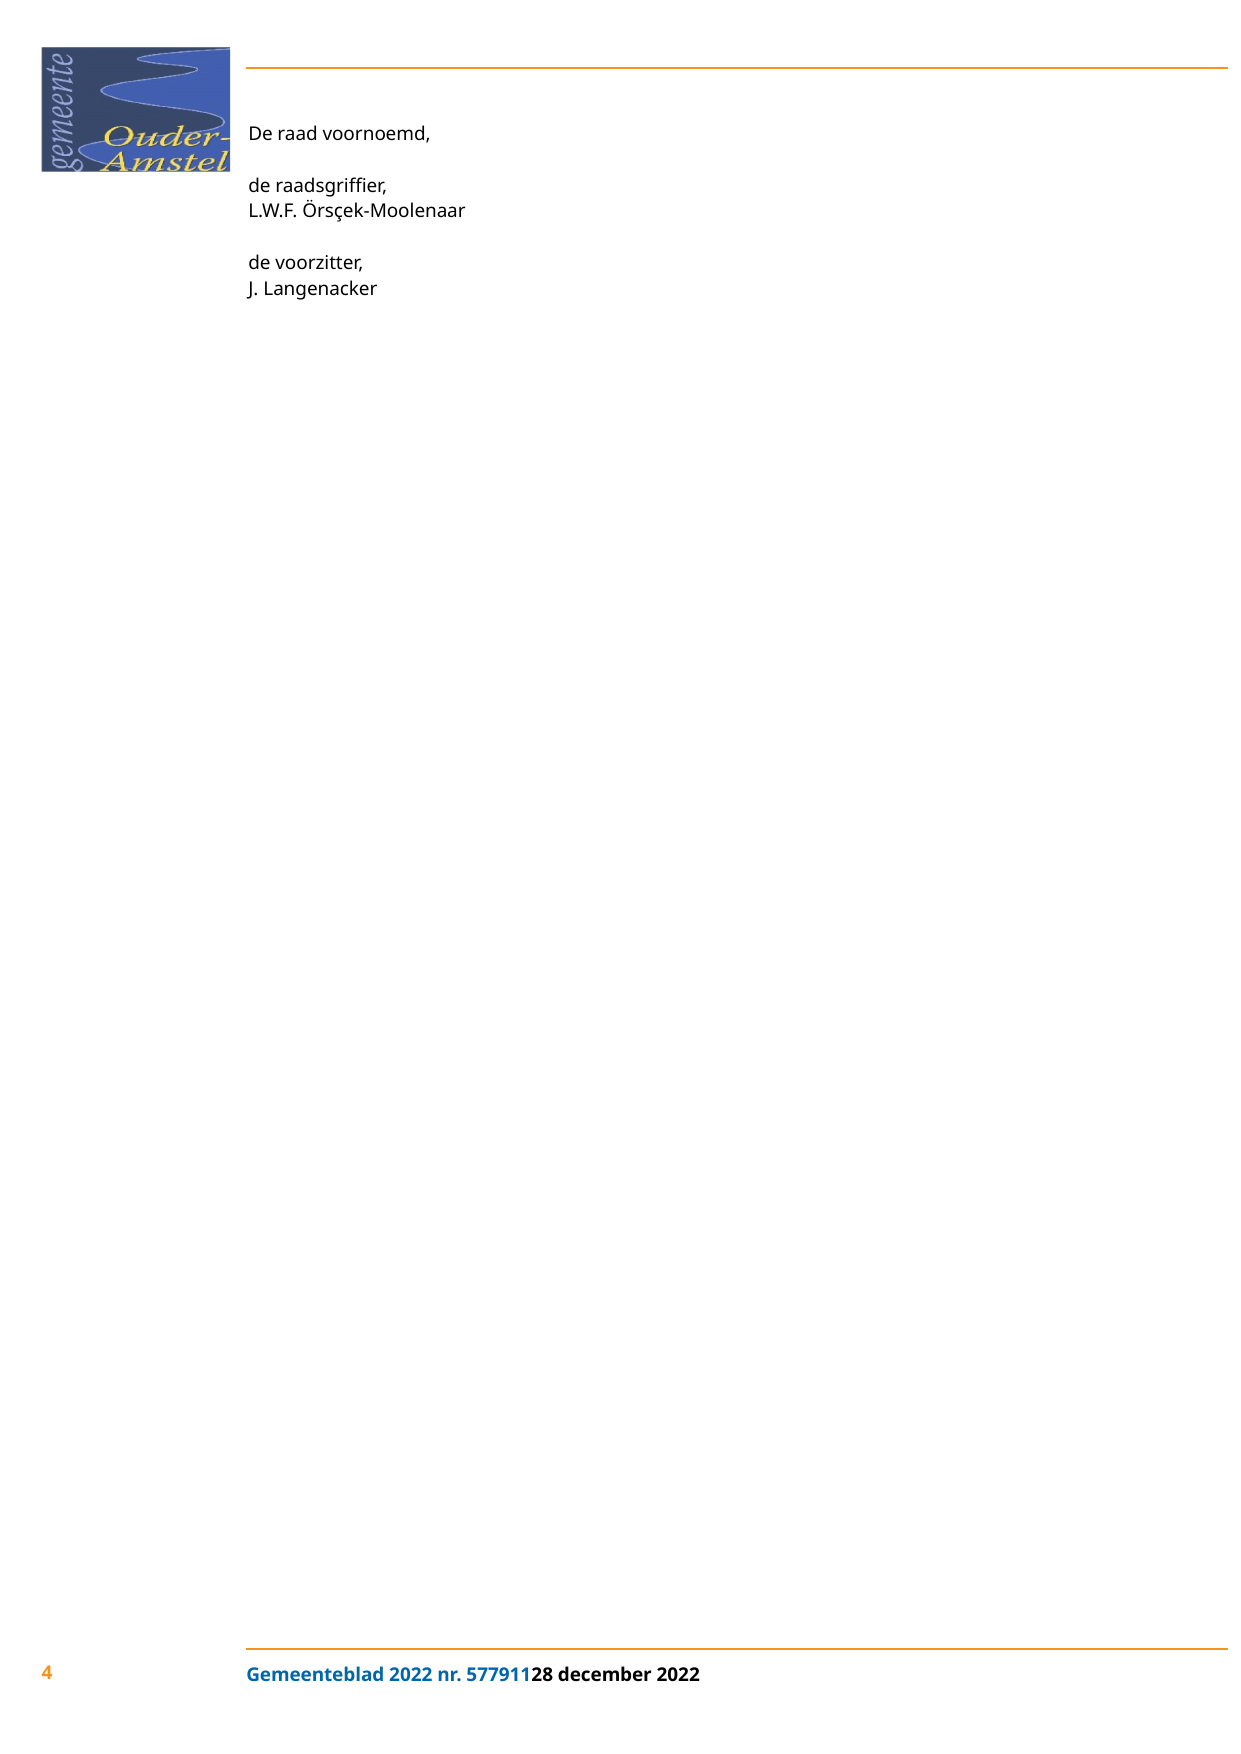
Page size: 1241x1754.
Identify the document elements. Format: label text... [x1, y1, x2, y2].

text De raad voornoemd, [248, 121, 1152, 146]
picture [41, 47, 231, 172]
text J. Langenacker [248, 275, 1152, 301]
text de raadsgriffier, [248, 172, 1152, 198]
text de voorzitter, [248, 249, 1152, 275]
text L.W.F. Örsçek-Moolenaar [248, 198, 1152, 223]
